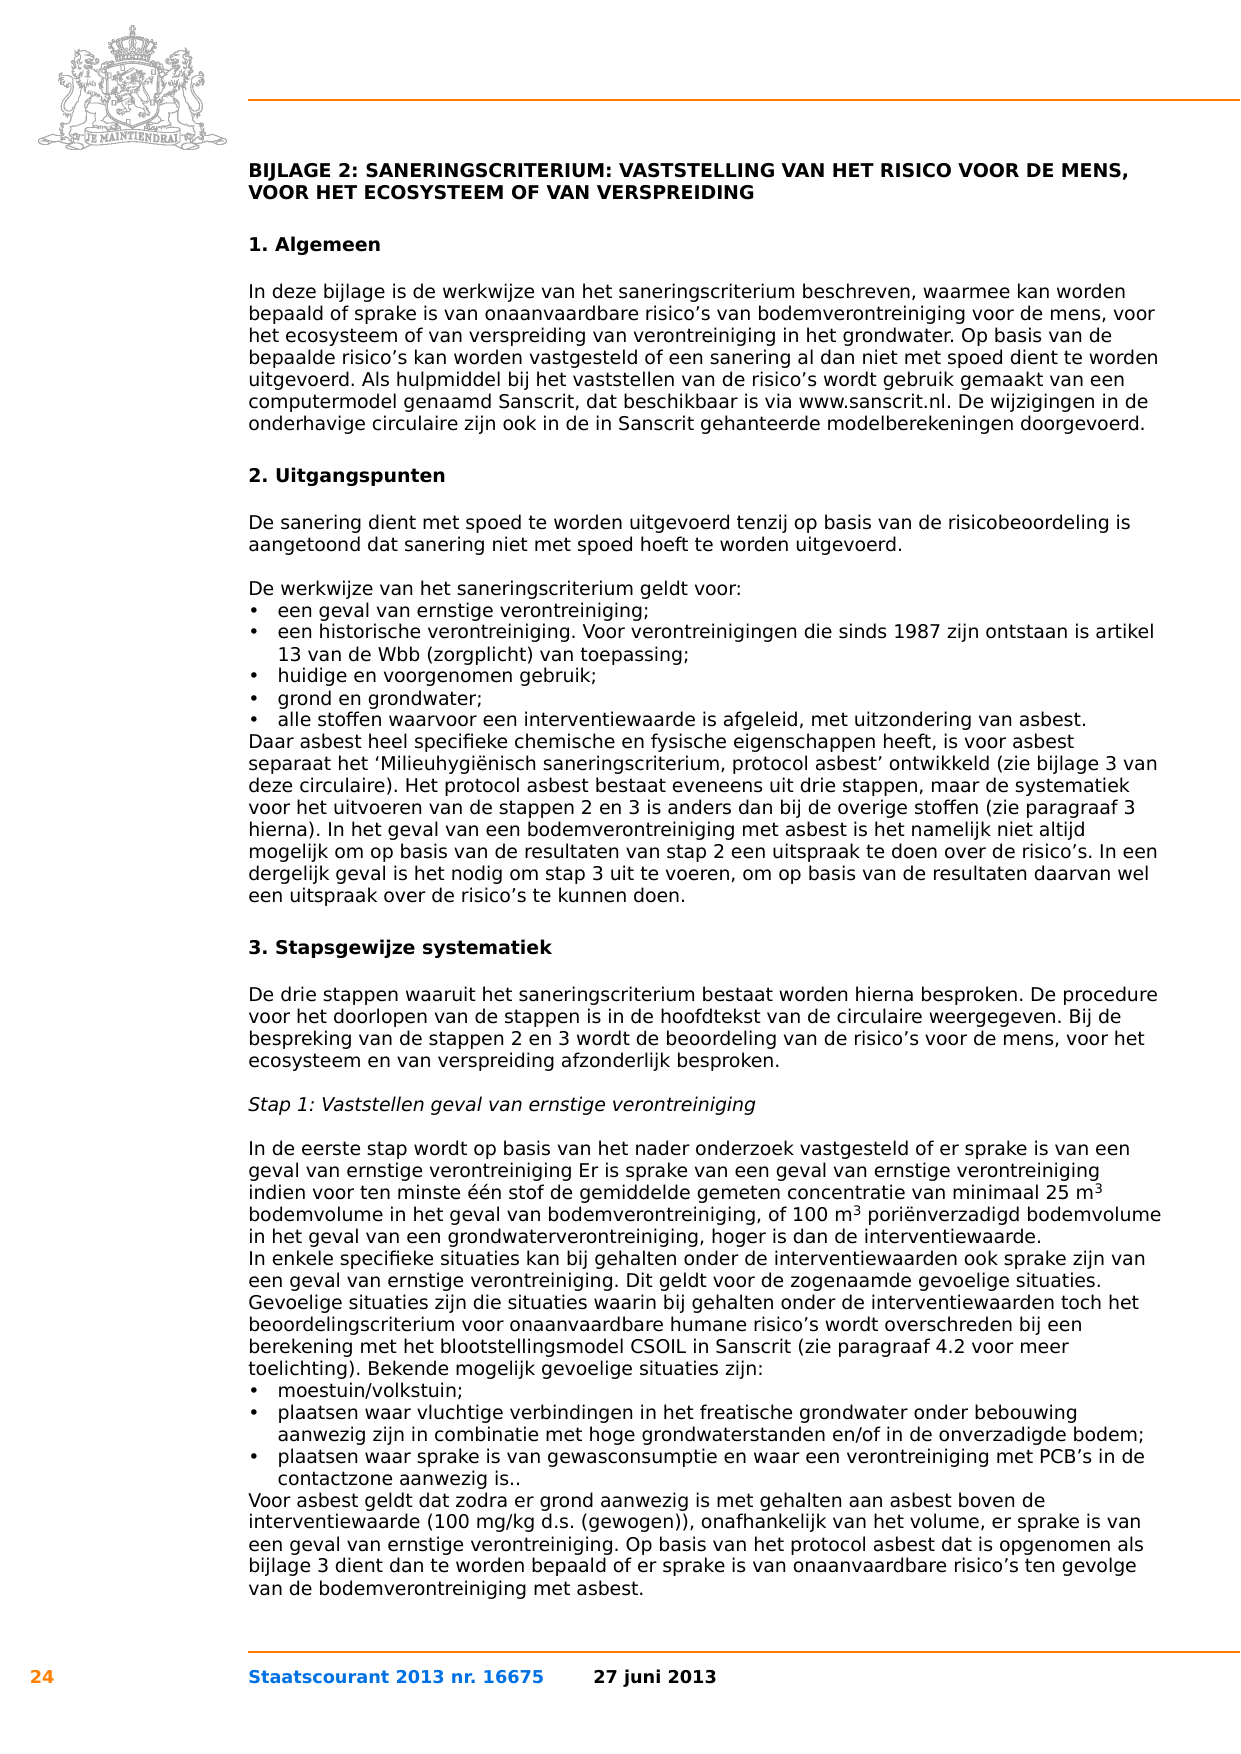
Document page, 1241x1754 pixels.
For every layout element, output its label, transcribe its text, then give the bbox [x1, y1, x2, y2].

subtitle BIJLAGE 2: SANERINGSCRITERIUM: VASTSTELLING VAN HET RISICO VOOR DE MENS, VOOR HET ECOSYSTEEM OF VAN VERSPREIDING [248, 160, 1163, 204]
text Daar asbest heel specifieke chemische en fysische eigenschappen heeft, is voor asbest separaat het ‘Milieuhygiënisch saneringscriterium, protocol asbest’ ontwikkeld (zie bijlage 3 van deze circulaire). Het protocol asbest bestaat eveneens uit drie stappen, maar de systematiek voor het uitvoeren van de stappen 2 en 3 is anders dan bij de overige stoffen (zie paragraaf 3 hierna). In het geval van een bodemverontreiniging met asbest is het namelijk niet altijd mogelijk om op basis van de resultaten van stap 2 een uitspraak te doen over de risico’s. In een dergelijk geval is het nodig om stap 3 uit te voeren, om op basis van de resultaten daarvan wel een uitspraak over de risico’s te kunnen doen. [248, 731, 1163, 907]
text In de eerste stap wordt op basis van het nader onderzoek vastgesteld of er sprake is van een geval van ernstige verontreiniging Er is sprake van een geval van ernstige verontreiniging indien voor ten minste één stof de gemiddelde gemeten concentratie van minimaal 25 m3 bodemvolume in het geval van bodemverontreiniging, of 100 m3 poriënverzadigd bodemvolume in het geval van een grondwaterverontreiniging, hoger is dan de interventiewaarde. [248, 1138, 1163, 1248]
text In enkele specifieke situaties kan bij gehalten onder de interventiewaarden ook sprake zijn van een geval van ernstige verontreiniging. Dit geldt voor de zogenaamde gevoelige situaties. Gevoelige situaties zijn die situaties waarin bij gehalten onder de interventiewaarden toch het beoordelingscriterium voor onaanvaardbare humane risico’s wordt overschreden bij een berekening met het blootstellingsmodel CSOIL in Sanscrit (zie paragraaf 4.2 voor meer toelichting). Bekende mogelijk gevoelige situaties zijn: [248, 1248, 1163, 1379]
text • moestuin/volkstuin; [248, 1379, 1163, 1402]
text De sanering dient met spoed te worden uitgevoerd tenzij op basis van de risicobeoordeling is aangetoond dat sanering niet met spoed hoeft te worden uitgevoerd. [248, 512, 1163, 556]
text • plaatsen waar sprake is van gewasconsumptie en waar een verontreiniging met PCB’s in de contactzone aanwezig is.. [248, 1446, 1163, 1489]
text In deze bijlage is de werkwijze van het saneringscriterium beschreven, waarmee kan worden bepaald of sprake is van onaanvaardbare risico’s van bodemverontreiniging voor de mens, voor het ecosysteem of van verspreiding van verontreiniging in het grondwater. Op basis van de bepaalde risico’s kan worden vastgesteld of een sanering al dan niet met spoed dient te worden uitgevoerd. Als hulpmiddel bij het vaststellen van de risico’s wordt gebruik gemaakt van een computermodel genaamd Sanscrit, dat beschikbaar is via www.sanscrit.nl. De wijzigingen in de onderhavige circulaire zijn ook in de in Sanscrit gehanteerde modelberekeningen doorgevoerd. [248, 281, 1163, 435]
text • plaatsen waar vluchtige verbindingen in het freatische grondwater onder bebouwing aanwezig zijn in combinatie met hoge grondwaterstanden en/of in de onverzadigde bodem; [248, 1402, 1163, 1446]
text De drie stappen waaruit het saneringscriterium bestaat worden hierna besproken. De procedure voor het doorlopen van de stappen is in de hoofdtekst van de circulaire weergegeven. Bij de bespreking van de stappen 2 en 3 wordt de beoordeling van de risico’s voor de mens, voor het ecosysteem en van verspreiding afzonderlijk besproken. [248, 984, 1163, 1072]
text • alle stoffen waarvoor een interventiewaarde is afgeleid, met uitzondering van asbest. [248, 709, 1163, 731]
subtitle 3. Stapsgewijze systematiek [248, 937, 1163, 959]
text • grond en grondwater; [248, 687, 1163, 709]
subtitle 1. Algemeen [248, 234, 1163, 256]
subtitle Stap 1: Vaststellen geval van ernstige verontreiniging [248, 1094, 1163, 1116]
picture [38, 25, 227, 150]
text De werkwijze van het saneringscriterium geldt voor: [248, 577, 1163, 599]
text Voor asbest geldt dat zodra er grond aanwezig is met gehalten aan asbest boven de interventiewaarde (100 mg/kg d.s. (gewogen)), onafhankelijk van het volume, er sprake is van een geval van ernstige verontreiniging. Op basis van het protocol asbest dat is opgenomen als bijlage 3 dient dan te worden bepaald of er sprake is van onaanvaardbare risico’s ten gevolge van de bodemverontreiniging met asbest. [248, 1489, 1163, 1599]
text • huidige en voorgenomen gebruik; [248, 665, 1163, 687]
text • een historische verontreiniging. Voor verontreinigingen die sinds 1987 zijn ontstaan is artikel 13 van de Wbb (zorgplicht) van toepassing; [248, 621, 1163, 665]
subtitle 2. Uitgangspunten [248, 465, 1163, 487]
text • een geval van ernstige verontreiniging; [248, 599, 1163, 621]
